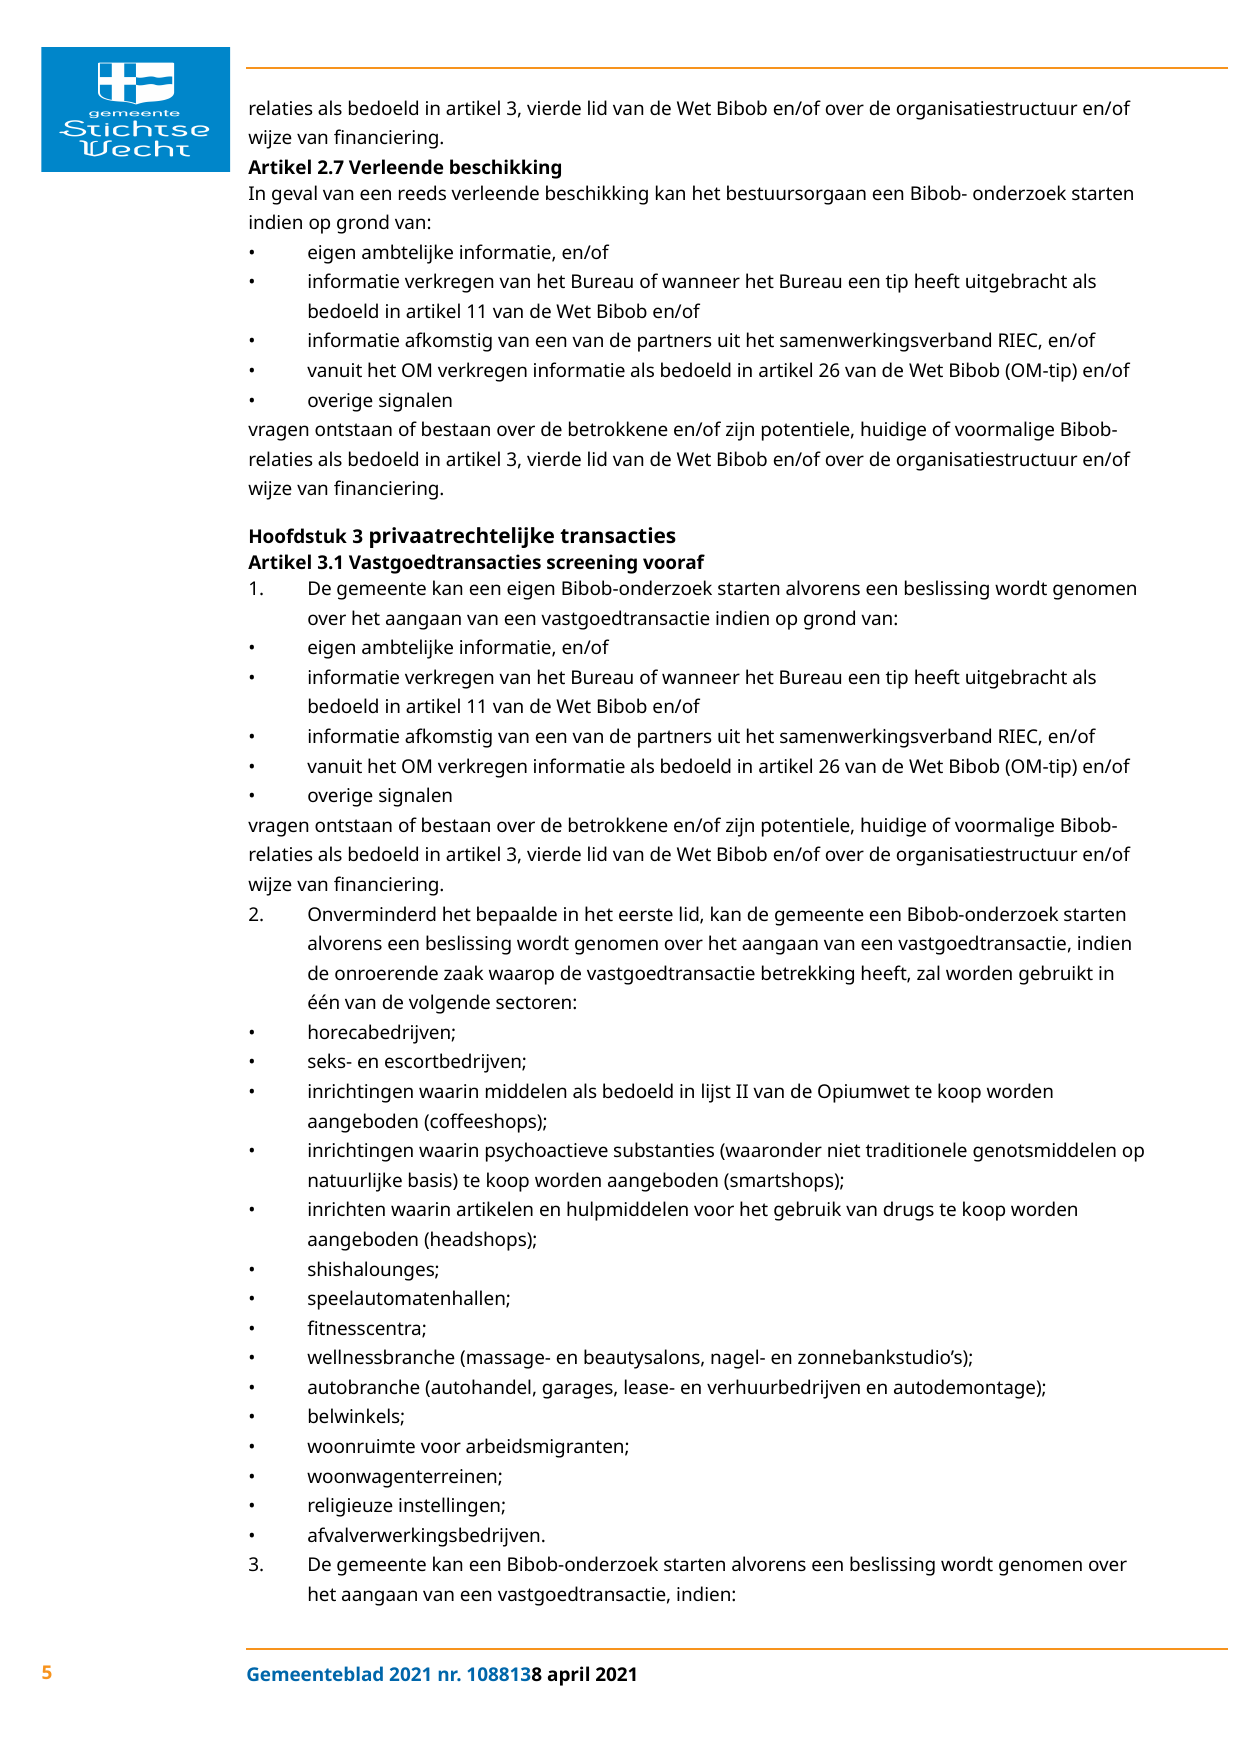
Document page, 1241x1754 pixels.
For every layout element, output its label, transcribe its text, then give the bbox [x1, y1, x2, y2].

list fitnesscentra; [248, 1315, 1152, 1341]
list inrichten waarin artikelen en hulpmiddelen voor het gebruik van drugs te koop worden aangeboden (headshops); [248, 1197, 1152, 1252]
list religieuze instellingen; [248, 1492, 1152, 1518]
picture [99, 63, 135, 101]
list overige signalen [248, 782, 1152, 808]
list wellnessbranche (massage- en beautysalons, nagel- en zonnebankstudio’s); [248, 1344, 1152, 1370]
list woonwagenterreinen; [248, 1463, 1152, 1488]
text Artikel 3.1 Vastgoedtransacties screening vooraf [248, 549, 1152, 575]
list seks- en escortbedrijven; [248, 1049, 1152, 1074]
list inrichtingen waarin psychoactieve substanties (waaronder niet traditionele genotsmiddelen op natuurlijke basis) te koop worden aangeboden (smartshops); [248, 1137, 1152, 1193]
list shishalounges; [248, 1256, 1152, 1281]
text vragen ontstaan of bestaan over de betrokkene en/of zijn potentiele, huidige of voormalige Bibob- relaties als bedoeld in artikel 3, vierde lid van de Wet Bibob en/of over de organisatiestructuur en/of wijze van financiering. [248, 416, 1152, 501]
text relaties als bedoeld in artikel 3, vierde lid van de Wet Bibob en/of over de organisatiestructuur en/of wijze van financiering. [248, 95, 1152, 150]
text In geval van een reeds verleende beschikking kan het bestuursorgaan een Bibob- onderzoek starten indien op grond van: [248, 180, 1152, 235]
list inrichtingen waarin middelen als bedoeld in lijst II van de Opiumwet te koop worden aangeboden (coffeeshops); [248, 1078, 1152, 1133]
list vanuit het OM verkregen informatie als bedoeld in artikel 26 van de Wet Bibob (OM-tip) en/of [248, 357, 1152, 383]
text Hoofdstuk 3 privaatrechtelijke transacties [248, 521, 1152, 549]
list informatie afkomstig van een van de partners uit het samenwerkingsverband RIEC, en/of [248, 328, 1152, 353]
list vanuit het OM verkregen informatie als bedoeld in artikel 26 van de Wet Bibob (OM-tip) en/of [248, 753, 1152, 778]
list eigen ambtelijke informatie, en/of [248, 634, 1152, 660]
list informatie verkregen van het Bureau of wanneer het Bureau een tip heeft uitgebracht als bedoeld in artikel 11 van de Wet Bibob en/of [248, 268, 1152, 324]
text vragen ontstaan of bestaan over de betrokkene en/of zijn potentiele, huidige of voormalige Bibob- relaties als bedoeld in artikel 3, vierde lid van de Wet Bibob en/of over de organisatiestructuur en/of wijze van financiering. [248, 812, 1152, 897]
list overige signalen [248, 387, 1152, 412]
list eigen ambtelijke informatie, en/of [248, 239, 1152, 264]
list Onverminderd het bepaalde in het eerste lid, kan de gemeente een Bibob-onderzoek starten alvorens een beslissing wordt genomen over het aangaan van een vastgoedtransactie, indien de onroerende zaak waarop de vastgoedtransactie betrekking heeft, zal worden gebruikt in één van de volgende sectoren: [248, 901, 1152, 1015]
list woonruimte voor arbeidsmigranten; [248, 1433, 1152, 1459]
list belwinkels; [248, 1404, 1152, 1429]
list De gemeente kan een eigen Bibob-onderzoek starten alvorens een beslissing wordt genomen over het aangaan van een vastgoedtransactie indien op grond van: [248, 575, 1152, 631]
list informatie verkregen van het Bureau of wanneer het Bureau een tip heeft uitgebracht als bedoeld in artikel 11 van de Wet Bibob en/of [248, 664, 1152, 719]
list afvalverwerkingsbedrijven. [248, 1522, 1152, 1548]
list autobranche (autohandel, garages, lease- en verhuurbedrijven en autodemontage); [248, 1374, 1152, 1400]
picture [137, 63, 174, 103]
text Artikel 2.7 Verleende beschikking [248, 154, 1152, 180]
list informatie afkomstig van een van de partners uit het samenwerkingsverband RIEC, en/of [248, 723, 1152, 749]
list De gemeente kan een Bibob-onderzoek starten alvorens een beslissing wordt genomen over het aangaan van een vastgoedtransactie, indien: [248, 1552, 1152, 1607]
list horecabedrijven; [248, 1019, 1152, 1045]
list speelautomatenhallen; [248, 1285, 1152, 1311]
